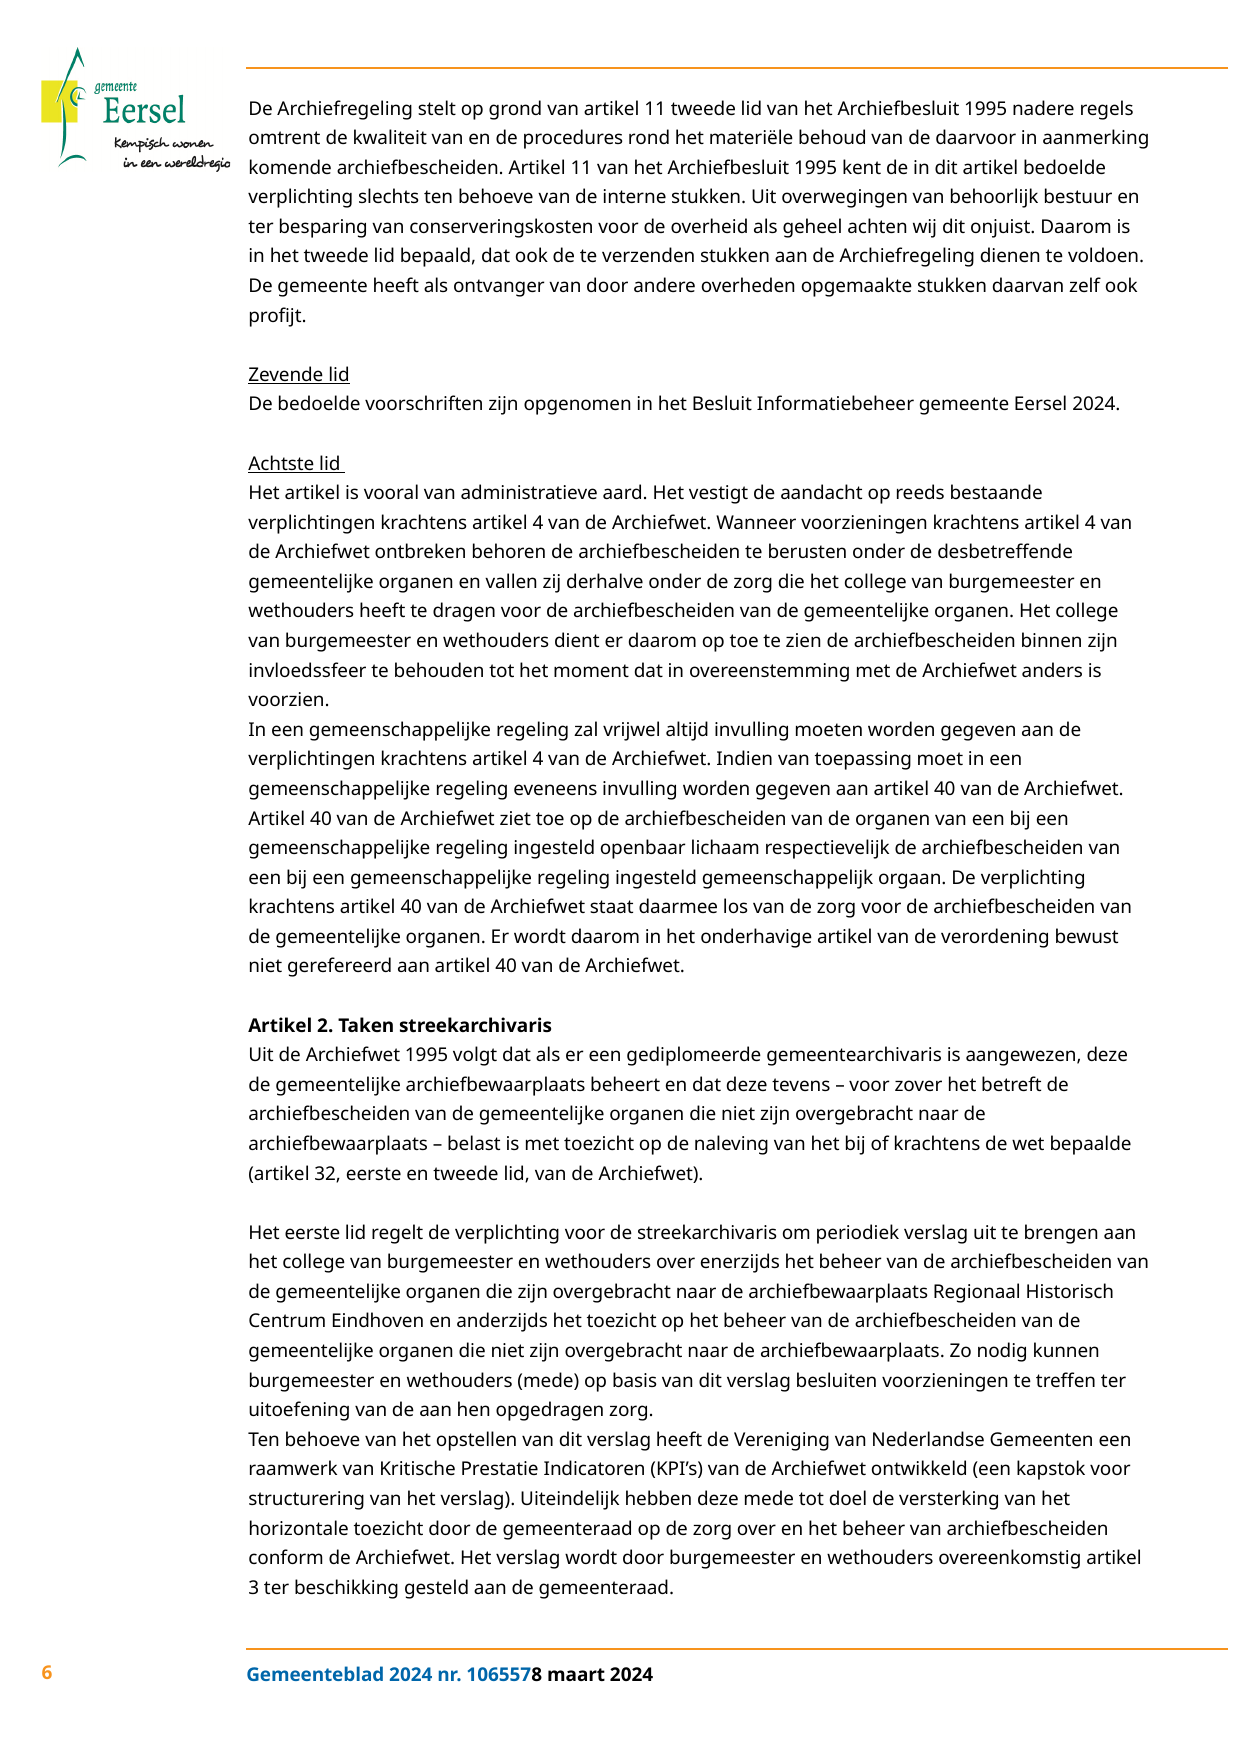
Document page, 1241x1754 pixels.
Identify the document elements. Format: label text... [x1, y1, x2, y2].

text De bedoelde voorschriften zijn opgenomen in het Besluit Informatiebeheer gemeente Eersel 2024. [248, 391, 1152, 416]
text Het eerste lid regelt de verplichting voor de streekarchivaris om periodiek verslag uit te brengen aan het college van burgemeester en wethouders over enerzijds het beheer van de archiefbescheiden van de gemeentelijke organen die zijn overgebracht naar de archiefbewaarplaats Regionaal Historisch Centrum Eindhoven en anderzijds het toezicht op het beheer van de archiefbescheiden van de gemeentelijke organen die niet zijn overgebracht naar de archiefbewaarplaats. Zo nodig kunnen burgemeester en wethouders (mede) op basis van dit verslag besluiten voorzieningen te treffen ter uitoefening van de aan hen opgedragen zorg. [248, 1219, 1152, 1422]
text Zevende lid [248, 361, 1152, 387]
picture [41, 47, 231, 172]
text Artikel 2. Taken streekarchivaris [248, 1012, 1152, 1038]
text Het artikel is vooral van administratieve aard. Het vestigt de aandacht op reeds bestaande verplichtingen krachtens artikel 4 van de Archiefwet. Wanneer voorzieningen krachtens artikel 4 van de Archiefwet ontbreken behoren de archiefbescheiden te berusten onder de desbetreffende gemeentelijke organen en vallen zij derhalve onder de zorg die het college van burgemeester en wethouders heeft te dragen voor de archiefbescheiden van de gemeentelijke organen. Het college van burgemeester en wethouders dient er daarom op toe te zien de archiefbescheiden binnen zijn invloedssfeer te behouden tot het moment dat in overeenstemming met de Archiefwet anders is voorzien. [248, 479, 1152, 712]
text Achtste lid [248, 450, 1152, 476]
text In een gemeenschappelijke regeling zal vrijwel altijd invulling moeten worden gegeven aan de verplichtingen krachtens artikel 4 van de Archiefwet. Indien van toepassing moet in een gemeenschappelijke regeling eveneens invulling worden gegeven aan artikel 40 van de Archiefwet. Artikel 40 van de Archiefwet ziet toe op de archiefbescheiden van de organen van een bij een gemeenschappelijke regeling ingesteld openbaar lichaam respectievelijk de archiefbescheiden van een bij een gemeenschappelijke regeling ingesteld gemeenschappelijk orgaan. De verplichting krachtens artikel 40 van de Archiefwet staat daarmee los van de zorg voor de archiefbescheiden van de gemeentelijke organen. Er wordt daarom in het onderhavige artikel van de verordening bewust niet gerefereerd aan artikel 40 van de Archiefwet. [248, 716, 1152, 978]
text Ten behoeve van het opstellen van dit verslag heeft de Vereniging van Nederlandse Gemeenten een raamwerk van Kritische Prestatie Indicatoren (KPI’s) van de Archiefwet ontwikkeld (een kapstok voor structurering van het verslag). Uiteindelijk hebben deze mede tot doel de versterking van het horizontale toezicht door de gemeenteraad op de zorg over en het beheer van archiefbescheiden conform de Archiefwet. Het verslag wordt door burgemeester en wethouders overeenkomstig artikel 3 ter beschikking gesteld aan de gemeenteraad. [248, 1426, 1152, 1600]
text De Archiefregeling stelt op grond van artikel 11 tweede lid van het Archiefbesluit 1995 nadere regels omtrent de kwaliteit van en de procedures rond het materiële behoud van de daarvoor in aanmerking komende archiefbescheiden. Artikel 11 van het Archiefbesluit 1995 kent de in dit artikel bedoelde verplichting slechts ten behoeve van de interne stukken. Uit overwegingen van behoorlijk bestuur en ter besparing van conserveringskosten voor de overheid als geheel achten wij dit onjuist. Daarom is in het tweede lid bepaald, dat ook de te verzenden stukken aan de Archiefregeling dienen te voldoen. De gemeente heeft als ontvanger van door andere overheden opgemaakte stukken daarvan zelf ook profijt. [248, 95, 1152, 328]
text Uit de Archiefwet 1995 volgt dat als er een gediplomeerde gemeentearchivaris is aangewezen, deze de gemeentelijke archiefbewaarplaats beheert en dat deze tevens – voor zover het betreft de archiefbescheiden van de gemeentelijke organen die niet zijn overgebracht naar de archiefbewaarplaats – belast is met toezicht op de naleving van het bij of krachtens de wet bepaalde (artikel 32, eerste en tweede lid, van de Archiefwet). [248, 1041, 1152, 1186]
